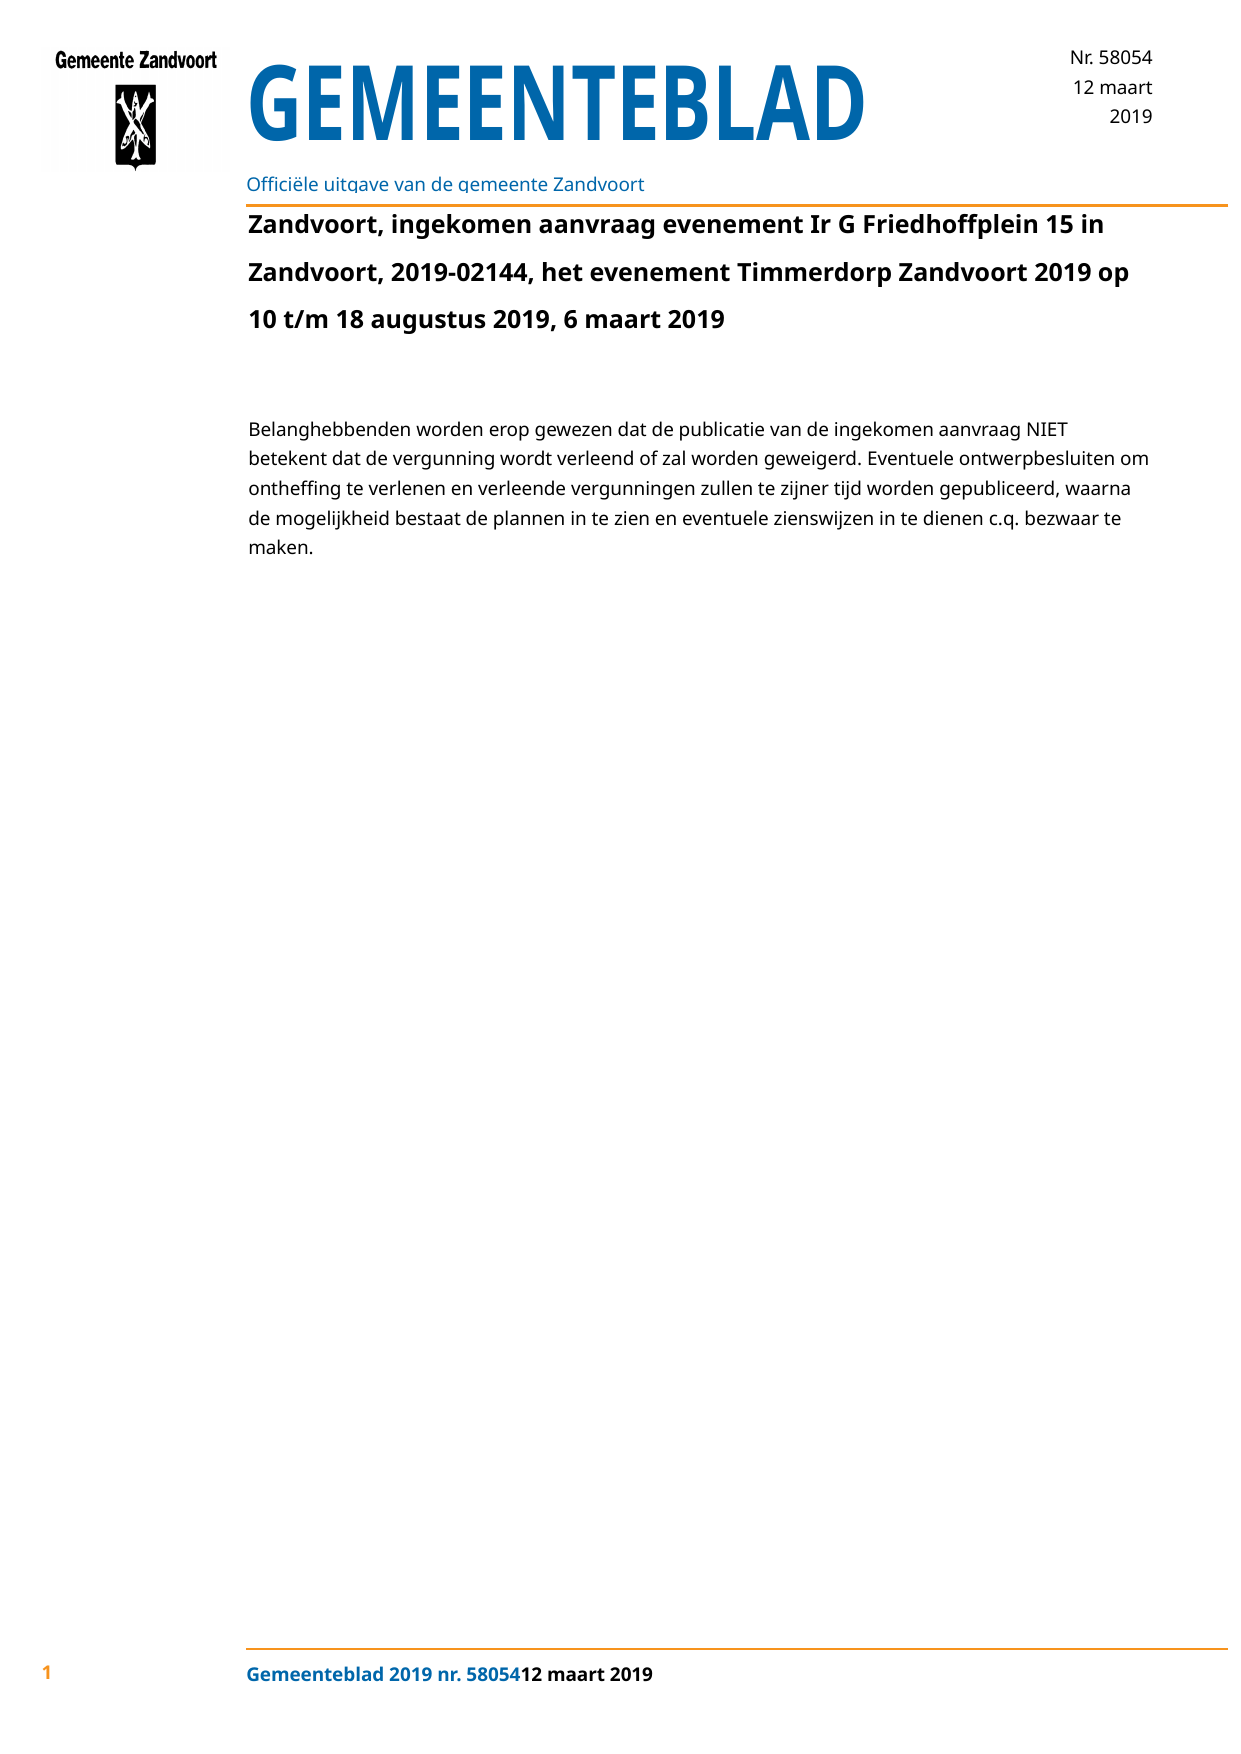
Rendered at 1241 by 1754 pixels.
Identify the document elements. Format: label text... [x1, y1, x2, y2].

picture [41, 47, 231, 172]
text Zandvoort, ingekomen aanvraag evenement Ir G Friedhoffplein 15 in Zandvoort, 2019-02144, het evenement Timmerdorp Zandvoort 2019 op 10 t/m 18 augustus 2019, 6 maart 2019 [248, 207, 1152, 336]
text Belanghebbenden worden erop gewezen dat de publicatie van de ingekomen aanvraag NIET betekent dat de vergunning wordt verleend of zal worden geweigerd. Eventuele ontwerpbesluiten om ontheffing te verlenen en verleende vergunningen zullen te zijner tijd worden gepubliceerd, waarna de mogelijkheid bestaat de plannen in te zien en eventuele zienswijzen in te dienen c.q. bezwaar te maken. [248, 416, 1152, 560]
